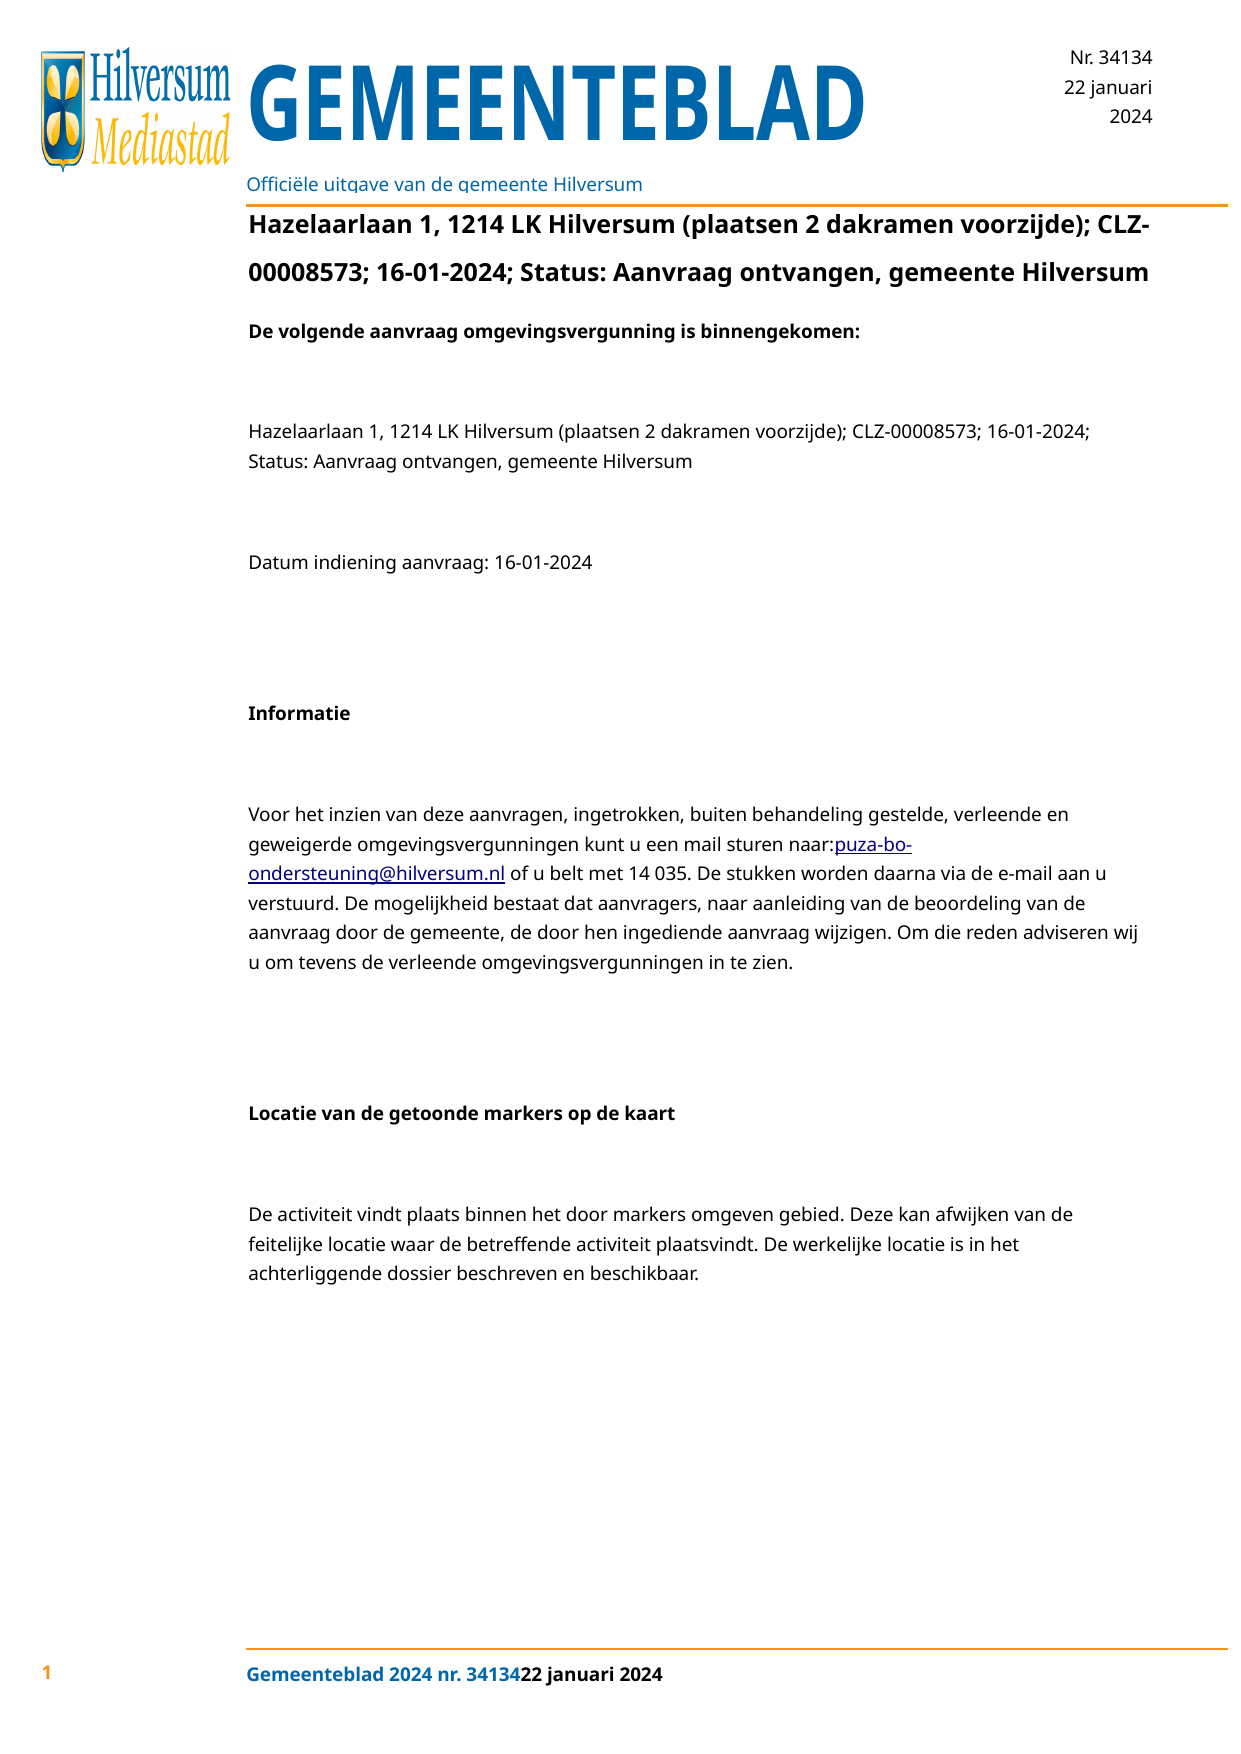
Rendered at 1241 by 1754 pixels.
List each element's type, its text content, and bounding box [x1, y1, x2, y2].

picture [41, 47, 231, 172]
text De volgende aanvraag omgevingsvergunning is binnengekomen: [248, 318, 1152, 344]
text Locatie van de getoonde markers op de kaart [248, 1100, 1152, 1126]
text Informatie [248, 700, 1152, 726]
text Datum indiening aanvraag: 16-01-2024 [248, 549, 1152, 575]
text Hazelaarlaan 1, 1214 LK Hilversum (plaatsen 2 dakramen voorzijde); CLZ-00008573; 16-01-2024; Status: Aanvraag ontvangen, gemeente Hilversum [248, 207, 1152, 288]
text Voor het inzien van deze aanvragen, ingetrokken, buiten behandeling gestelde, verleende en geweigerde omgevingsvergunningen kunt u een mail sturen naar:puza-bo-ondersteuning@hilversum.nl of u belt met 14 035. De stukken worden daarna via de e-mail aan u verstuurd. De mogelijkheid bestaat dat aanvragers, naar aanleiding van de beoordeling van de aanvraag door de gemeente, de door hen ingediende aanvraag wijzigen. Om die reden adviseren wij u om tevens de verleende omgevingsvergunningen in te zien. [248, 801, 1152, 975]
text De activiteit vindt plaats binnen het door markers omgeven gebied. Deze kan afwijken van de feitelijke locatie waar de betreffende activiteit plaatsvindt. De werkelijke locatie is in het achterliggende dossier beschreven en beschikbaar. [248, 1201, 1152, 1286]
text Hazelaarlaan 1, 1214 LK Hilversum (plaatsen 2 dakramen voorzijde); CLZ-00008573; 16-01-2024; Status: Aanvraag ontvangen, gemeente Hilversum [248, 419, 1152, 474]
